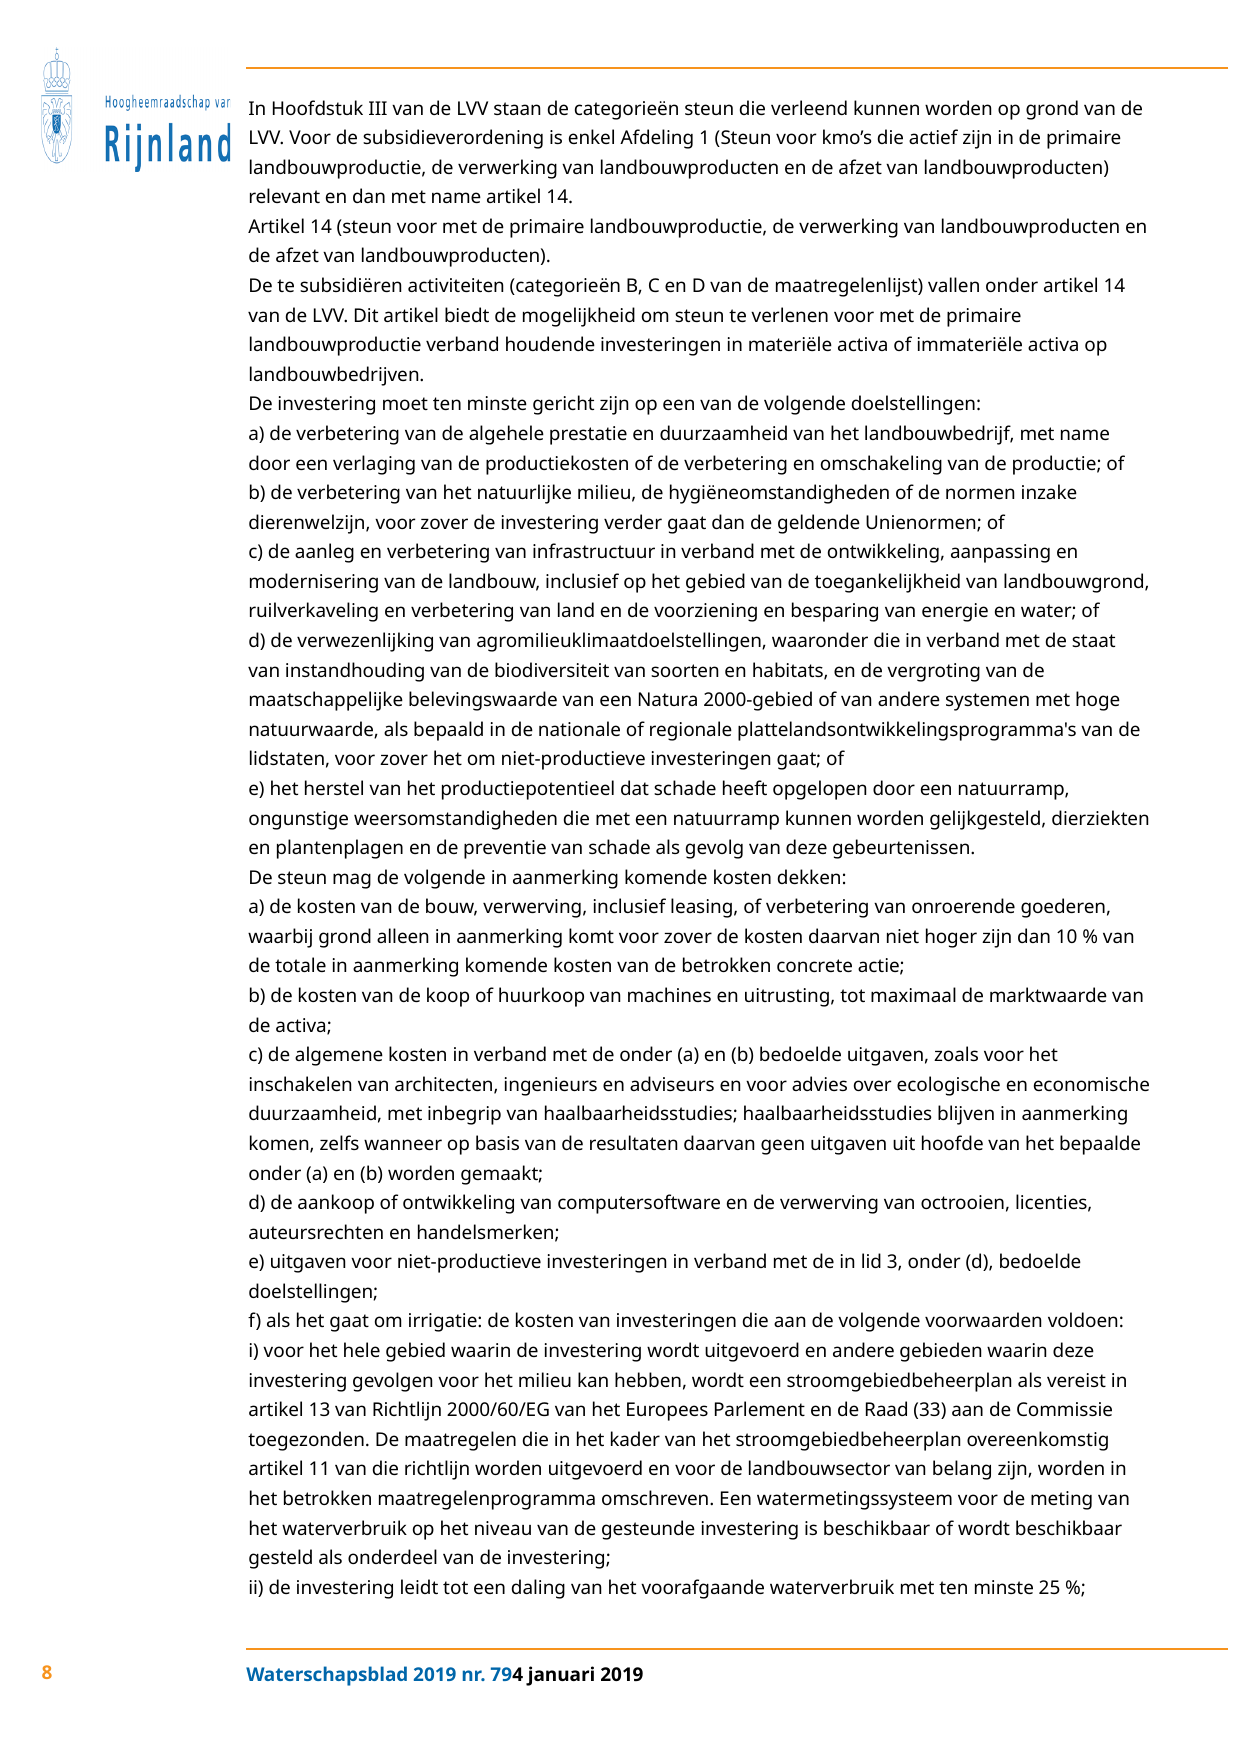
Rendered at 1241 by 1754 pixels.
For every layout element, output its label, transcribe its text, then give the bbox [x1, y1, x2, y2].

text De te subsidiëren activiteiten (categorieën B, C en D van de maatregelenlijst) vallen onder artikel 14 van de LVV. Dit artikel biedt de mogelijkheid om steun te verlenen voor met de primaire landbouwproductie verband houdende investeringen in materiële activa of immateriële activa op landbouwbedrijven. [248, 272, 1152, 387]
text c) de algemene kosten in verband met de onder (a) en (b) bedoelde uitgaven, zoals voor het inschakelen van architecten, ingenieurs en adviseurs en voor advies over ecologische en economische duurzaamheid, met inbegrip van haalbaarheidsstudies; haalbaarheidsstudies blijven in aanmerking komen, zelfs wanneer op basis van de resultaten daarvan geen uitgaven uit hoofde van het bepaalde onder (a) en (b) worden gemaakt; [248, 1041, 1152, 1186]
picture [41, 47, 231, 172]
text b) de verbetering van het natuurlijke milieu, de hygiëneomstandigheden of de normen inzake dierenwelzijn, voor zover de investering verder gaat dan de geldende Unienormen; of [248, 479, 1152, 535]
text Artikel 14 (steun voor met de primaire landbouwproductie, de verwerking van landbouwproducten en de afzet van landbouwproducten). [248, 213, 1152, 268]
text i) voor het hele gebied waarin de investering wordt uitgevoerd en andere gebieden waarin deze investering gevolgen voor het milieu kan hebben, wordt een stroomgebiedbeheerplan als vereist in artikel 13 van Richtlijn 2000/60/EG van het Europees Parlement en de Raad (33) aan de Commissie toegezonden. De maatregelen die in het kader van het stroomgebiedbeheerplan overeenkomstig artikel 11 van die richtlijn worden uitgevoerd en voor de landbouwsector van belang zijn, worden in het betrokken maatregelenprogramma omschreven. Een watermetingssysteem voor de meting van het waterverbruik op het niveau van de gesteunde investering is beschikbaar of wordt beschikbaar gesteld als onderdeel van de investering; [248, 1337, 1152, 1570]
text De steun mag de volgende in aanmerking komende kosten dekken: [248, 864, 1152, 890]
text e) uitgaven voor niet-productieve investeringen in verband met de in lid 3, onder (d), bedoelde doelstellingen; [248, 1248, 1152, 1304]
text e) het herstel van het productiepotentieel dat schade heeft opgelopen door een natuurramp, ongunstige weersomstandigheden die met een natuurramp kunnen worden gelijkgesteld, dierziekten en plantenplagen en de preventie van schade als gevolg van deze gebeurtenissen. [248, 775, 1152, 860]
text b) de kosten van de koop of huurkoop van machines en uitrusting, tot maximaal de marktwaarde van de activa; [248, 982, 1152, 1038]
text In Hoofdstuk III van de LVV staan de categorieën steun die verleend kunnen worden op grond van de LVV. Voor de subsidieverordening is enkel Afdeling 1 (Steun voor kmo’s die actief zijn in de primaire landbouwproductie, de verwerking van landbouwproducten en de afzet van landbouwproducten) relevant en dan met name artikel 14. [248, 95, 1152, 209]
text ii) de investering leidt tot een daling van het voorafgaande waterverbruik met ten minste 25 %; [248, 1574, 1152, 1600]
text f) als het gaat om irrigatie: de kosten van investeringen die aan de volgende voorwaarden voldoen: [248, 1308, 1152, 1333]
text d) de verwezenlijking van agromilieuklimaatdoelstellingen, waaronder die in verband met de staat van instandhouding van de biodiversiteit van soorten en habitats, en de vergroting van de maatschappelijke belevingswaarde van een Natura 2000-gebied of van andere systemen met hoge natuurwaarde, als bepaald in de nationale of regionale plattelandsontwikkelingsprogramma's van de lidstaten, voor zover het om niet-productieve investeringen gaat; of [248, 627, 1152, 771]
text a) de verbetering van de algehele prestatie en duurzaamheid van het landbouwbedrijf, met name door een verlaging van de productiekosten of de verbetering en omschakeling van de productie; of [248, 420, 1152, 476]
text a) de kosten van de bouw, verwerving, inclusief leasing, of verbetering van onroerende goederen, waarbij grond alleen in aanmerking komt voor zover de kosten daarvan niet hoger zijn dan 10 % van de totale in aanmerking komende kosten van de betrokken concrete actie; [248, 893, 1152, 978]
text d) de aankoop of ontwikkeling van computersoftware en de verwerving van octrooien, licenties, auteursrechten en handelsmerken; [248, 1189, 1152, 1245]
text c) de aanleg en verbetering van infrastructuur in verband met de ontwikkeling, aanpassing en modernisering van de landbouw, inclusief op het gebied van de toegankelijkheid van landbouwgrond, ruilverkaveling en verbetering van land en de voorziening en besparing van energie en water; of [248, 538, 1152, 623]
text De investering moet ten minste gericht zijn op een van de volgende doelstellingen: [248, 391, 1152, 416]
